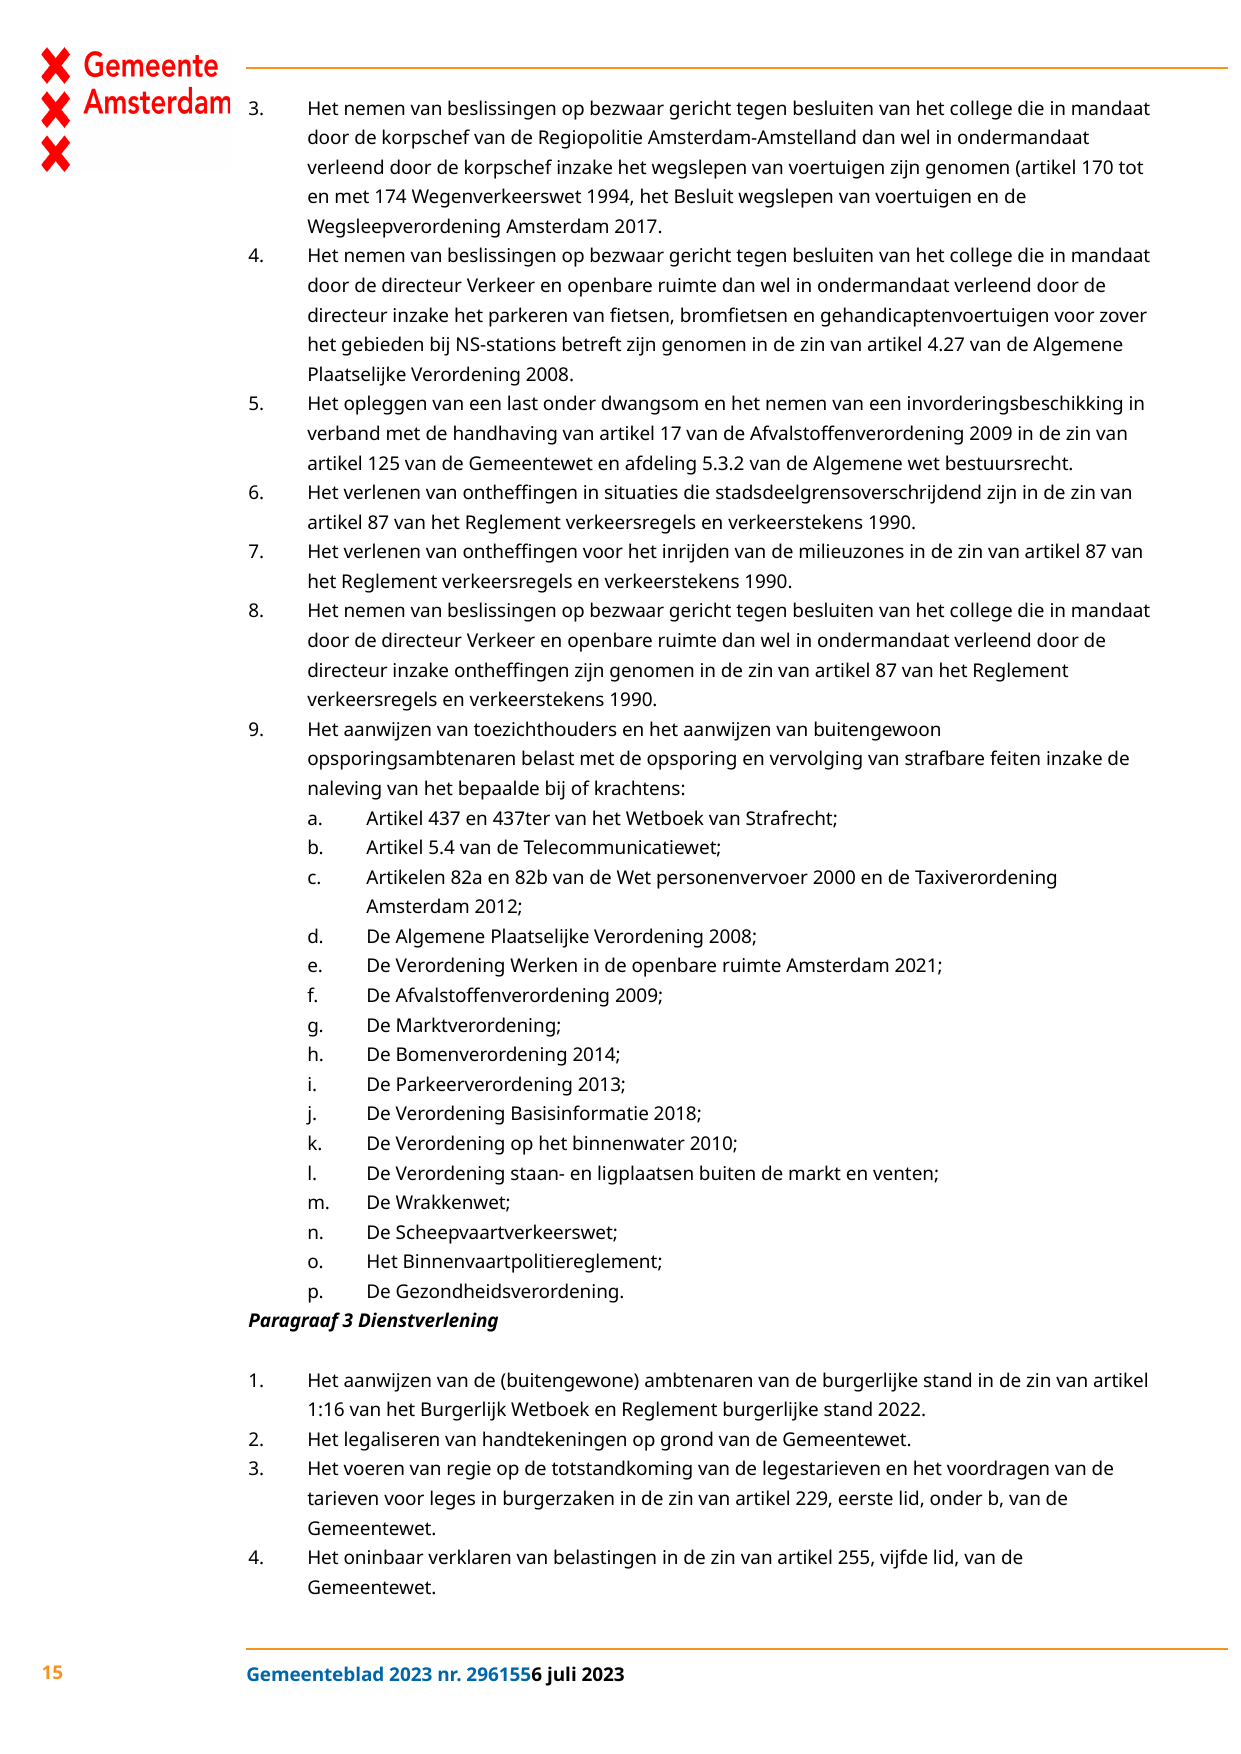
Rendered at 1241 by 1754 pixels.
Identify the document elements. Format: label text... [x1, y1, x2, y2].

list De Verordening staan- en ligplaatsen buiten de markt en venten; [307, 1160, 1152, 1186]
list Het legaliseren van handtekeningen op grond van de Gemeentewet. [248, 1426, 1152, 1452]
list Het verlenen van ontheffingen voor het inrijden van de milieuzones in de zin van artikel 87 van het Reglement verkeersregels en verkeerstekens 1990. [248, 538, 1152, 594]
list Het Binnenvaartpolitiereglement; [307, 1248, 1152, 1274]
list De Gezondheidsverordening. [307, 1278, 1152, 1304]
list Het oninbaar verklaren van belastingen in de zin van artikel 255, vijfde lid, van de Gemeentewet. [248, 1544, 1152, 1600]
list De Verordening op het binnenwater 2010; [307, 1130, 1152, 1156]
list De Marktverordening; [307, 1012, 1152, 1038]
list Het nemen van beslissingen op bezwaar gericht tegen besluiten van het college die in mandaat door de korpschef van de Regiopolitie Amsterdam-Amstelland dan wel in ondermandaat verleend door de korpschef inzake het wegslepen van voertuigen zijn genomen (artikel 170 tot en met 174 Wegenverkeerswet 1994, het Besluit wegslepen van voertuigen en de Wegsleepverordening Amsterdam 2017. [248, 95, 1152, 239]
list De Algemene Plaatselijke Verordening 2008; [307, 923, 1152, 949]
list Het verlenen van ontheffingen in situaties die stadsdeelgrensoverschrijdend zijn in de zin van artikel 87 van het Reglement verkeersregels en verkeerstekens 1990. [248, 479, 1152, 535]
list Artikel 5.4 van de Telecommunicatiewet; [307, 834, 1152, 860]
list Het opleggen van een last onder dwangsom en het nemen van een invorderingsbeschikking in verband met de handhaving van artikel 17 van de Afvalstoffenverordening 2009 in de zin van artikel 125 van de Gemeentewet en afdeling 5.3.2 van de Algemene wet bestuursrecht. [248, 391, 1152, 476]
list De Verordening Werken in de openbare ruimte Amsterdam 2021; [307, 953, 1152, 978]
list Artikel 437 en 437ter van het Wetboek van Strafrecht; [307, 805, 1152, 831]
list De Scheepvaartverkeerswet; [307, 1219, 1152, 1245]
text Paragraaf 3 Dienstverlening [248, 1308, 1152, 1333]
list De Parkeerverordening 2013; [307, 1071, 1152, 1097]
list Het aanwijzen van toezichthouders en het aanwijzen van buitengewoon opsporingsambtenaren belast met de opsporing en vervolging van strafbare feiten inzake de naleving van het bepaalde bij of krachtens: [248, 716, 1152, 801]
list Artikelen 82a en 82b van de Wet personenvervoer 2000 en de Taxiverordening Amsterdam 2012; [307, 864, 1152, 919]
list Het nemen van beslissingen op bezwaar gericht tegen besluiten van het college die in mandaat door de directeur Verkeer en openbare ruimte dan wel in ondermandaat verleend door de directeur inzake het parkeren van fietsen, bromfietsen en gehandicaptenvoertuigen voor zover het gebieden bij NS-stations betreft zijn genomen in de zin van artikel 4.27 van de Algemene Plaatselijke Verordening 2008. [248, 243, 1152, 387]
picture [41, 47, 231, 172]
list Het aanwijzen van de (buitengewone) ambtenaren van de burgerlijke stand in de zin van artikel 1:16 van het Burgerlijk Wetboek en Reglement burgerlijke stand 2022. [248, 1367, 1152, 1422]
list De Verordening Basisinformatie 2018; [307, 1101, 1152, 1126]
list Het nemen van beslissingen op bezwaar gericht tegen besluiten van het college die in mandaat door de directeur Verkeer en openbare ruimte dan wel in ondermandaat verleend door de directeur inzake ontheffingen zijn genomen in de zin van artikel 87 van het Reglement verkeersregels en verkeerstekens 1990. [248, 598, 1152, 712]
list De Wrakkenwet; [307, 1189, 1152, 1215]
list De Bomenverordening 2014; [307, 1041, 1152, 1067]
list De Afvalstoffenverordening 2009; [307, 982, 1152, 1008]
list Het voeren van regie op de totstandkoming van de legestarieven en het voordragen van de tarieven voor leges in burgerzaken in de zin van artikel 229, eerste lid, onder b, van de Gemeentewet. [248, 1456, 1152, 1541]
